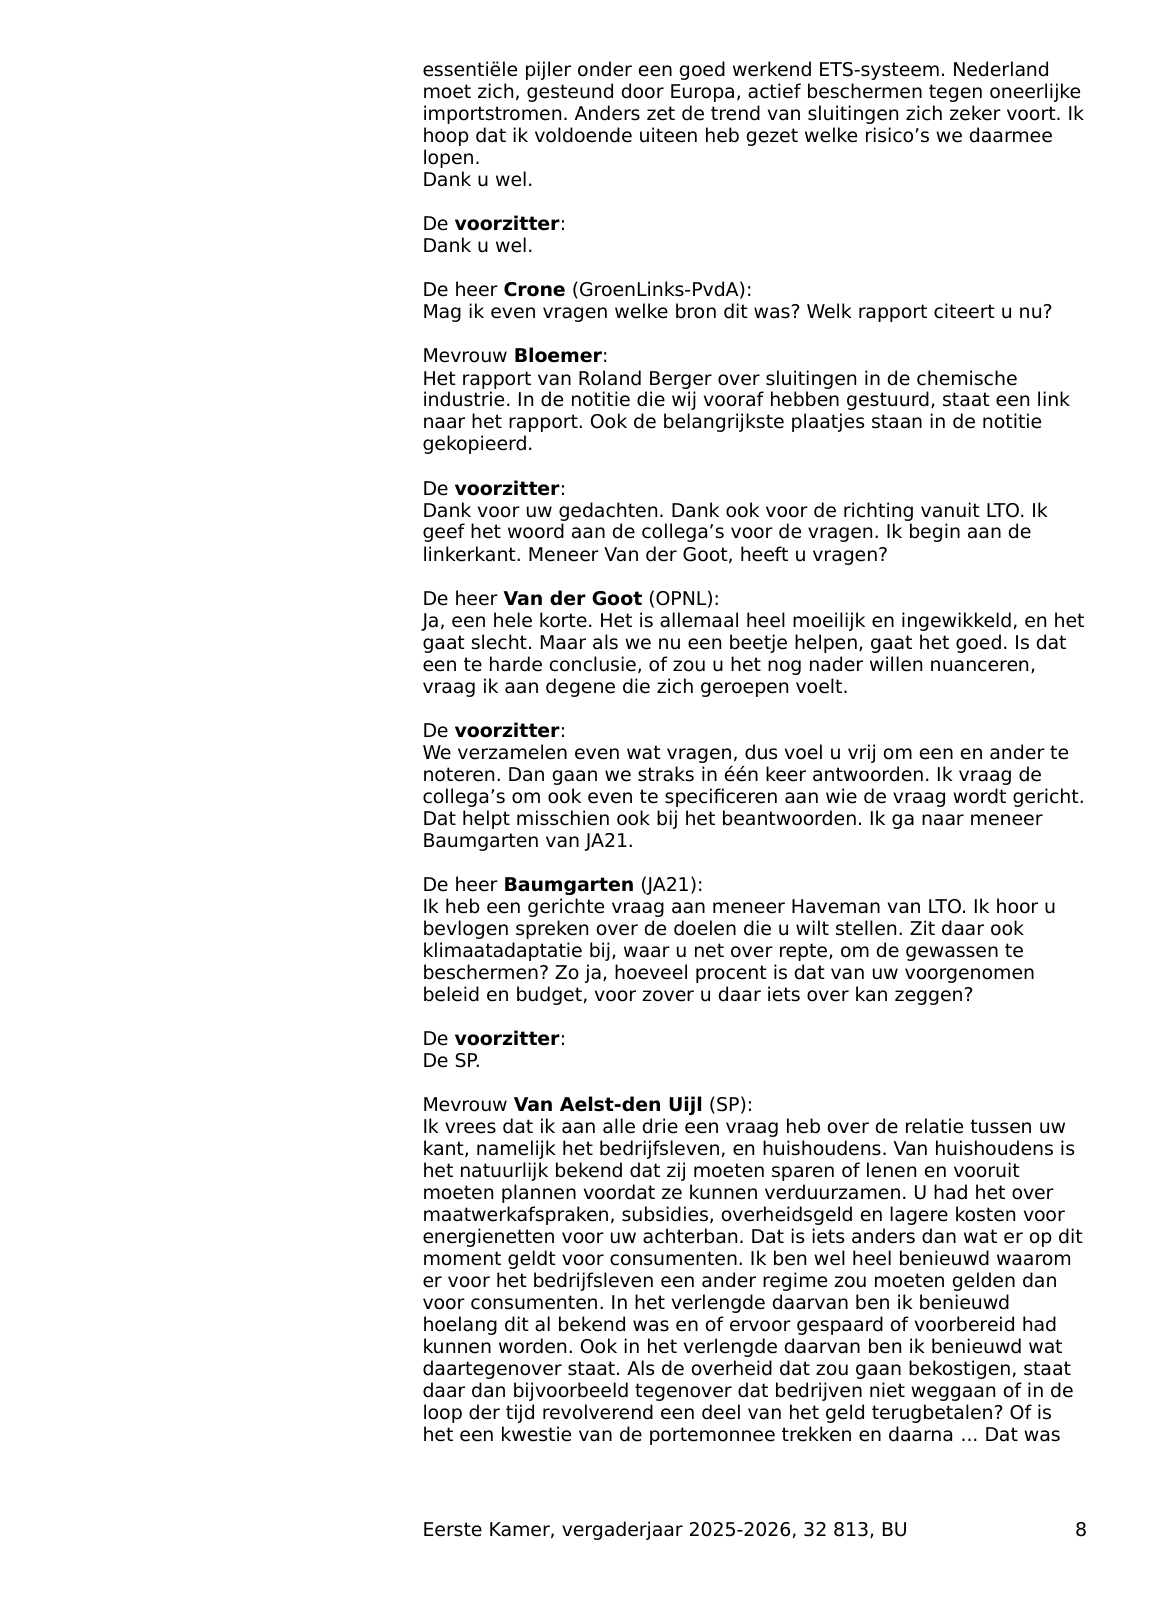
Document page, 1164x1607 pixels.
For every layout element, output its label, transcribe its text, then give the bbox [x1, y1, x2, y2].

text Ik vrees dat ik aan alle drie een vraag heb over de relatie tussen uw kant, namelijk het bedrijfsleven, en huishoudens. Van huishoudens is het natuurlijk bekend dat zij moeten sparen of lenen en vooruit moeten plannen voordat ze kunnen verduurzamen. U had het over maatwerkafspraken, subsidies, overheidsgeld en lagere kosten voor energienetten voor uw achterban. Dat is iets anders dan wat er op dit moment geldt voor consumenten. Ik ben wel heel benieuwd waarom er voor het bedrijfsleven een ander regime zou moeten gelden dan voor consumenten. In het verlengde daarvan ben ik benieuwd hoelang dit al bekend was en of ervoor gespaard of voorbereid had kunnen worden. Ook in het verlengde daarvan ben ik benieuwd wat daartegenover staat. Als de overheid dat zou gaan bekostigen, staat daar dan bijvoorbeeld tegenover dat bedrijven niet weggaan of in de loop der tijd revolverend een deel van het geld terugbetalen? Of is het een kwestie van de portemonnee trekken en daarna ... Dat was [422, 1116, 1087, 1446]
text De voorzitter: [422, 720, 1087, 742]
text De voorzitter: [422, 1028, 1087, 1050]
text Ik heb een gerichte vraag aan meneer Haveman van LTO. Ik hoor u bevlogen spreken over de doelen die u wilt stellen. Zit daar ook klimaatadaptatie bij, waar u net over repte, om de gewassen te beschermen? Zo ja, hoeveel procent is dat van uw voorgenomen beleid en budget, voor zover u daar iets over kan zeggen? [422, 896, 1087, 1006]
text Mag ik even vragen welke bron dit was? Welk rapport citeert u nu? [422, 301, 1087, 323]
text De voorzitter: [422, 213, 1087, 235]
text Het rapport van Roland Berger over sluitingen in de chemische industrie. In de notitie die wij vooraf hebben gestuurd, staat een link naar het rapport. Ook de belangrijkste plaatjes staan in de notitie gekopieerd. [422, 367, 1087, 455]
text De heer Baumgarten (JA21): [422, 874, 1087, 896]
text De SP. [422, 1050, 1087, 1072]
text Mevrouw Bloemer: [422, 345, 1087, 367]
text Mevrouw Van Aelst-den Uijl (SP): [422, 1094, 1087, 1116]
text De heer Crone (GroenLinks-PvdA): [422, 279, 1087, 301]
text essentiële pijler onder een goed werkend ETS-systeem. Nederland moet zich, gesteund door Europa, actief beschermen tegen oneerlijke importstromen. Anders zet de trend van sluitingen zich zeker voort. Ik hoop dat ik voldoende uiteen heb gezet welke risico’s we daarmee lopen. [422, 59, 1087, 169]
text De heer Van der Goot (OPNL): [422, 588, 1087, 609]
text Ja, een hele korte. Het is allemaal heel moeilijk en ingewikkeld, en het gaat slecht. Maar als we nu een beetje helpen, gaat het goed. Is dat een te harde conclusie, of zou u het nog nader willen nuanceren, vraag ik aan degene die zich geroepen voelt. [422, 609, 1087, 697]
text Dank voor uw gedachten. Dank ook voor de richting vanuit LTO. Ik geef het woord aan de collega’s voor de vragen. Ik begin aan de linkerkant. Meneer Van der Goot, heeft u vragen? [422, 499, 1087, 565]
text Dank u wel. [422, 169, 1087, 191]
text Dank u wel. [422, 235, 1087, 257]
text De voorzitter: [422, 477, 1087, 499]
text We verzamelen even wat vragen, dus voel u vrij om een en ander te noteren. Dan gaan we straks in één keer antwoorden. Ik vraag de collega’s om ook even te specificeren aan wie de vraag wordt gericht. Dat helpt misschien ook bij het beantwoorden. Ik ga naar meneer Baumgarten van JA21. [422, 742, 1087, 852]
